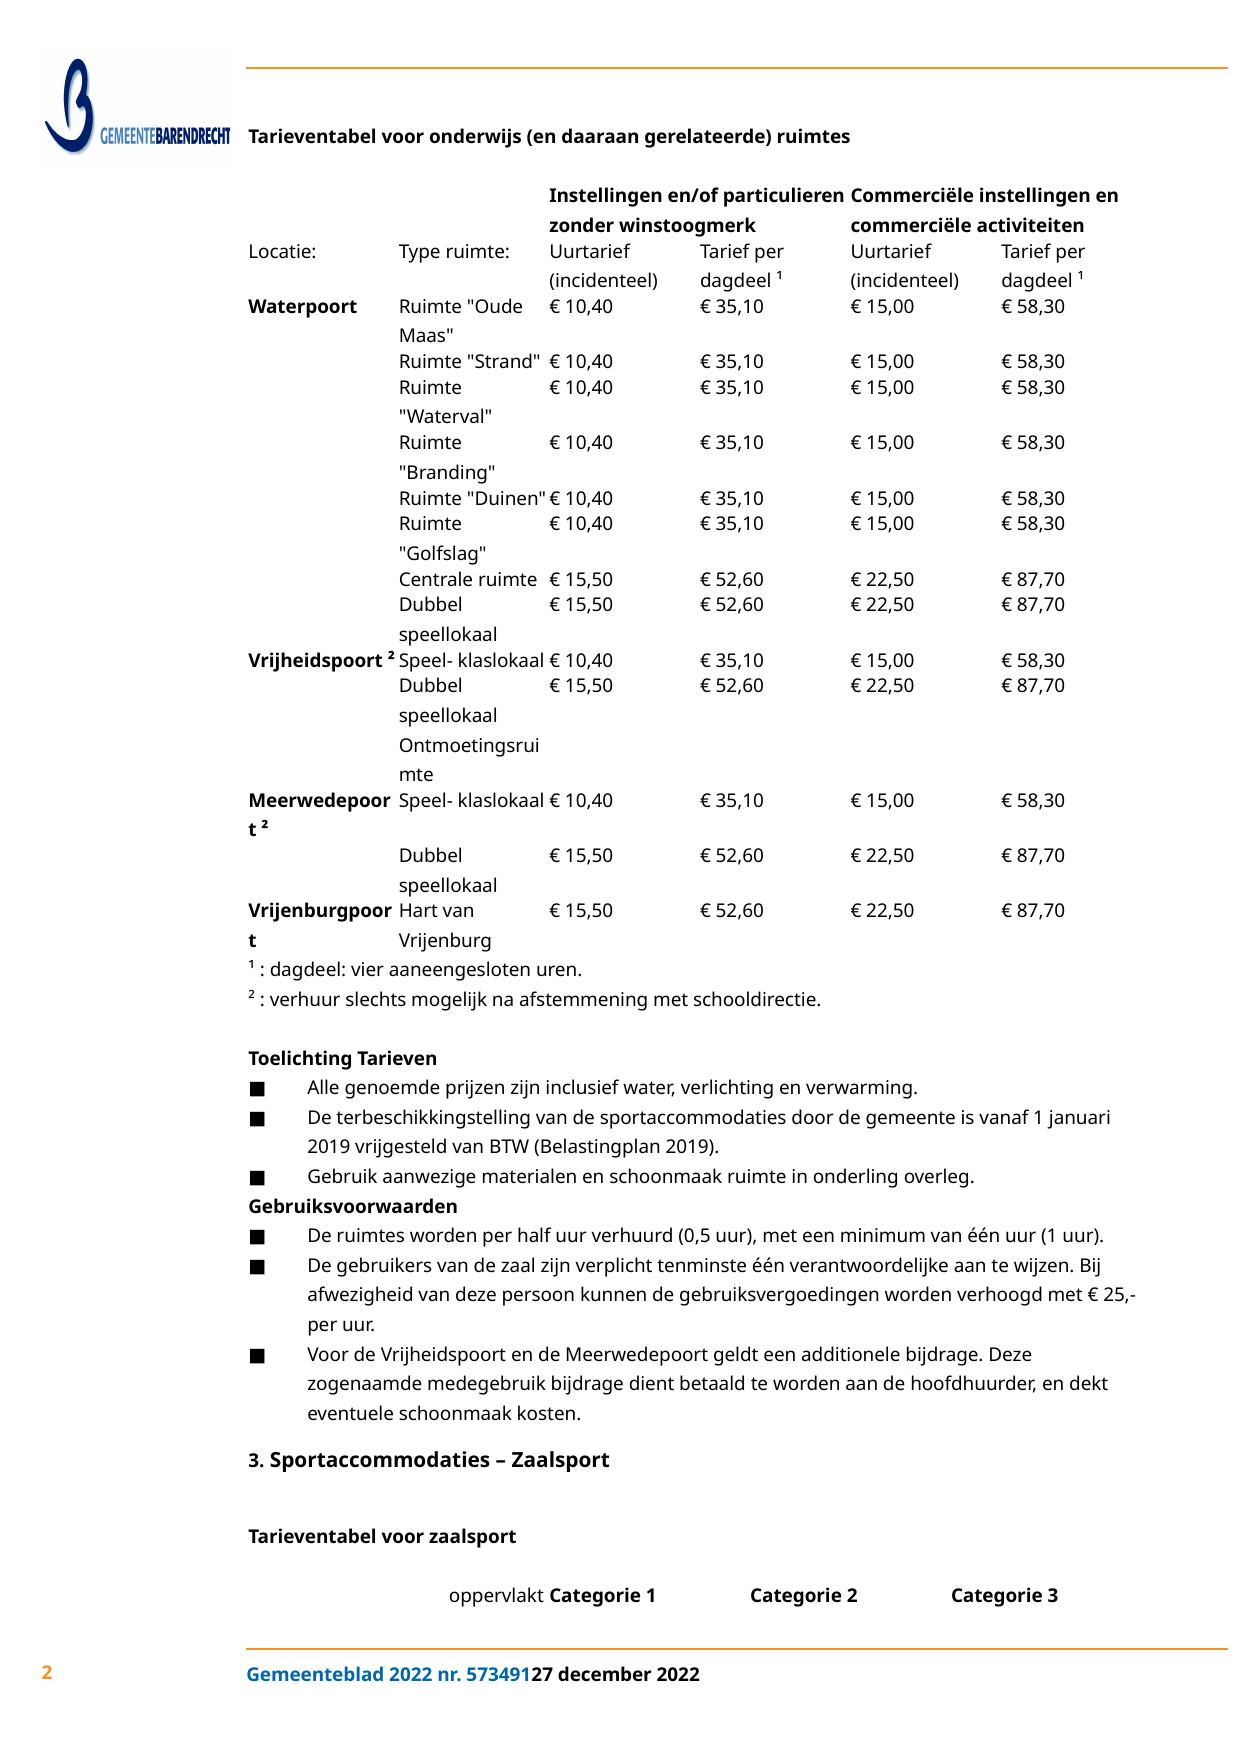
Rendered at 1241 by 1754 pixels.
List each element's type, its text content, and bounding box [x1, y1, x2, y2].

table_cell [248, 566, 398, 592]
table_cell € 15,50 [549, 673, 700, 787]
table_cell € 58,30 [1001, 430, 1152, 485]
table_cell € 15,00 [850, 349, 1001, 374]
table_cell Speel- klaslokaal [399, 787, 549, 842]
table_cell € 58,30 [1001, 647, 1152, 673]
table_cell Ruimte "Branding" [399, 430, 549, 485]
table_cell Waterpoort [248, 293, 398, 348]
table_cell Speel- klaslokaal [399, 647, 549, 673]
table_cell Meerwedepoort ² [248, 787, 398, 842]
table_cell Tarief per dagdeel ¹ [1001, 238, 1152, 293]
table_cell Centrale ruimte [399, 566, 549, 592]
picture [41, 47, 231, 172]
table_header [348, 1583, 449, 1608]
table_header [248, 183, 398, 238]
table_cell [248, 349, 398, 374]
table_cell Tarief per dagdeel ¹ [700, 238, 850, 293]
table_cell € 10,40 [549, 430, 700, 485]
table_cell [248, 430, 398, 485]
list De ruimtes worden per half uur verhuurd (0,5 uur), met een minimum van één uur (1 uur). [248, 1222, 1152, 1248]
table_cell Ruimte "Oude Maas" [399, 293, 549, 348]
table_cell € 15,00 [850, 485, 1001, 511]
list De gebruikers van de zaal zijn verplicht tenminste één verantwoordelijke aan te wijzen. Bij afwezigheid van deze persoon kunnen de gebruiksvergoedingen worden verhoogd met € 25,- per uur. [248, 1252, 1152, 1337]
table_cell € 58,30 [1001, 787, 1152, 842]
table_cell € 87,70 [1001, 592, 1152, 647]
text ² : verhuur slechts mogelijk na afstemmening met schooldirectie. [248, 986, 1152, 1012]
table_cell € 87,70 [1001, 843, 1152, 898]
table_header oppervlakt [449, 1583, 549, 1608]
table_cell € 15,00 [850, 787, 1001, 842]
table_cell Ruimte "Golfslag" [399, 511, 549, 566]
table_cell € 35,10 [700, 374, 850, 429]
table_cell € 10,40 [549, 374, 700, 429]
table_cell Locatie: [248, 238, 398, 293]
table_cell Uurtarief (incidenteel) [850, 238, 1001, 293]
list De terbeschikkingstelling van de sportaccommodaties door de gemeente is vanaf 1 januari 2019 vrijgesteld van BTW (Belastingplan 2019). [248, 1104, 1152, 1159]
table_cell € 35,10 [700, 485, 850, 511]
table_cell Dubbel speellokaal [399, 843, 549, 898]
table_cell € 35,10 [700, 511, 850, 566]
table_cell [248, 843, 398, 898]
table_cell € 22,50 [850, 592, 1001, 647]
table_cell € 58,30 [1001, 485, 1152, 511]
table_header Instellingen en/of particulieren zonder winstoogmerk [549, 183, 850, 238]
table_cell Dubbel speellokaal [399, 592, 549, 647]
table_cell € 10,40 [549, 485, 700, 511]
text Gebruiksvoorwaarden [248, 1193, 1152, 1219]
table_cell [248, 511, 398, 566]
table_cell € 52,60 [700, 566, 850, 592]
table_header [399, 183, 549, 238]
table_cell € 15,00 [850, 374, 1001, 429]
list Gebruik aanwezige materialen en schoonmaak ruimte in onderling overleg. [248, 1163, 1152, 1189]
table_header Commerciële instellingen en commerciële activiteiten [850, 183, 1152, 238]
table_cell € 35,10 [700, 293, 850, 348]
table_cell € 87,70 [1001, 673, 1152, 787]
table_cell € 15,00 [850, 647, 1001, 673]
table_header Categorie 3 [951, 1583, 1152, 1608]
table_cell Ruimte "Strand" [399, 349, 549, 374]
table_cell € 58,30 [1001, 511, 1152, 566]
table_cell € 10,40 [549, 647, 700, 673]
table_cell € 22,50 [850, 673, 1001, 787]
table_cell € 35,10 [700, 349, 850, 374]
text Tarieventabel voor zaalsport [248, 1523, 1152, 1549]
table_cell € 58,30 [1001, 293, 1152, 348]
table_cell € 58,30 [1001, 374, 1152, 429]
table_cell € 10,40 [549, 349, 700, 374]
table_cell € 15,50 [549, 566, 700, 592]
table_cell € 35,10 [700, 430, 850, 485]
table_cell € 15,50 [549, 898, 700, 953]
table_header Categorie 1 [549, 1583, 750, 1608]
table_header [248, 1583, 348, 1608]
list Voor de Vrijheidspoort en de Meerwedepoort geldt een additionele bijdrage. Deze zogenaamde medegebruik bijdrage dient betaald te worden aan de hoofdhuurder, en dekt eventuele schoonmaak kosten. [248, 1341, 1152, 1426]
text ¹ : dagdeel: vier aaneengesloten uren. [248, 956, 1152, 982]
table_cell € 87,70 [1001, 566, 1152, 592]
table_cell € 15,00 [850, 293, 1001, 348]
table_cell € 22,50 [850, 843, 1001, 898]
text Tarieventabel voor onderwijs (en daaraan gerelateerde) ruimtes [248, 123, 1152, 149]
table_cell € 52,60 [700, 673, 850, 787]
table_cell Ruimte "Duinen" [399, 485, 549, 511]
table_header Categorie 2 [750, 1583, 951, 1608]
table_cell € 10,40 [549, 511, 700, 566]
table_cell € 10,40 [549, 293, 700, 348]
table_cell [248, 485, 398, 511]
table_cell € 15,00 [850, 511, 1001, 566]
table_cell Uurtarief (incidenteel) [549, 238, 700, 293]
table_cell € 15,50 [549, 592, 700, 647]
table_cell Vrijenburgpoort [248, 898, 398, 953]
table_cell [248, 592, 398, 647]
table_cell € 52,60 [700, 898, 850, 953]
table_cell € 22,50 [850, 566, 1001, 592]
table_cell Hart van Vrijenburg [399, 898, 549, 953]
table_cell € 15,50 [549, 843, 700, 898]
table_cell € 52,60 [700, 592, 850, 647]
table_cell € 35,10 [700, 647, 850, 673]
table_cell Ruimte "Waterval" [399, 374, 549, 429]
table_cell € 15,00 [850, 430, 1001, 485]
table_cell € 22,50 [850, 898, 1001, 953]
table_cell [248, 374, 398, 429]
table_cell € 35,10 [700, 787, 850, 842]
text 3. Sportaccommodaties – Zaalsport [248, 1446, 1152, 1474]
table_cell € 87,70 [1001, 898, 1152, 953]
table_cell € 10,40 [549, 787, 700, 842]
table_cell Vrijheidspoort ² [248, 647, 398, 787]
table_cell € 58,30 [1001, 349, 1152, 374]
table_cell Type ruimte: [399, 238, 549, 293]
table_cell Dubbel speellokaal Ontmoetingsruimte [399, 673, 549, 787]
table_cell € 52,60 [700, 843, 850, 898]
text Toelichting Tarieven [248, 1045, 1152, 1071]
list Alle genoemde prijzen zijn inclusief water, verlichting en verwarming. [248, 1074, 1152, 1100]
